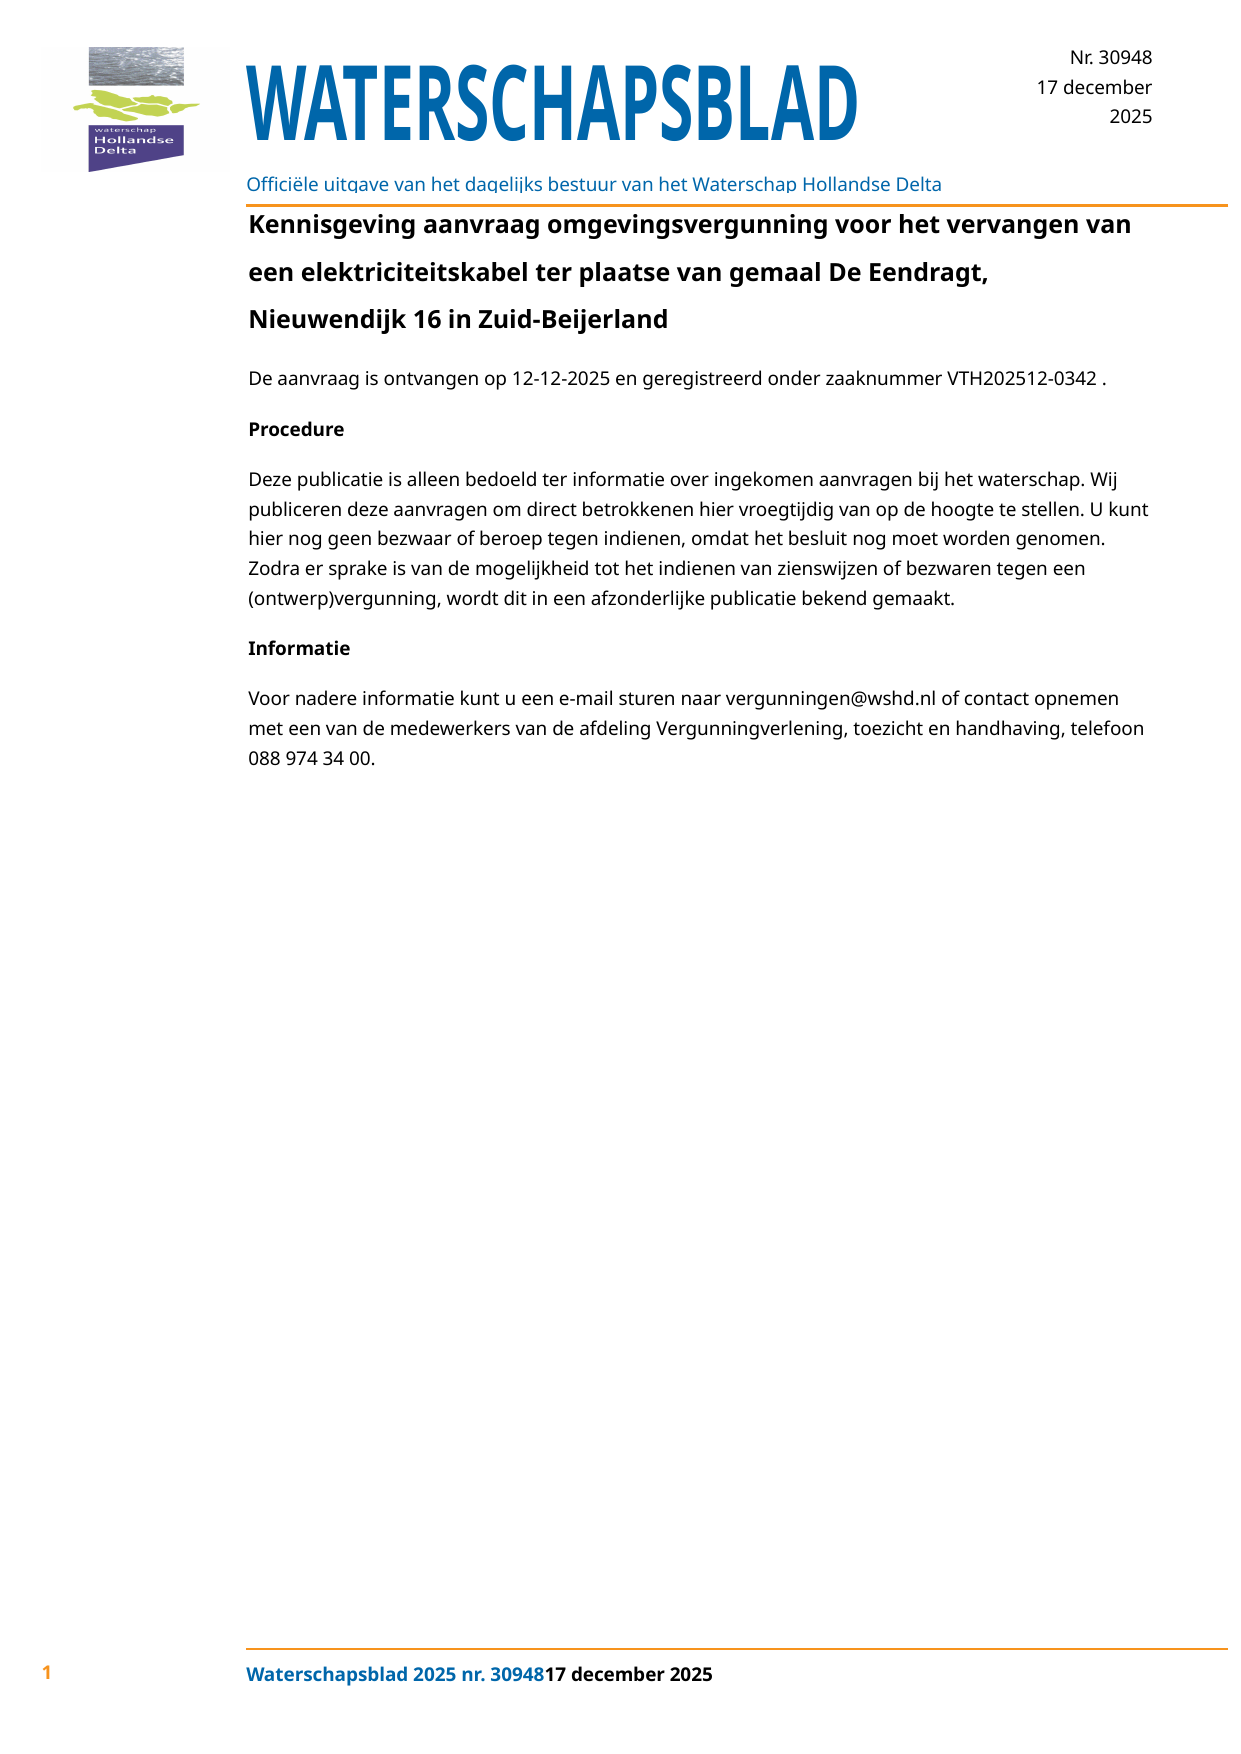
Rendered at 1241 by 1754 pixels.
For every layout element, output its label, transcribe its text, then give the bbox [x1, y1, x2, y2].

picture [41, 47, 231, 172]
text De aanvraag is ontvangen op 12-12-2025 en geregistreerd onder zaaknummer VTH202512-0342 . [248, 366, 1152, 391]
text Deze publicatie is alleen bedoeld ter informatie over ingekomen aanvragen bij het waterschap. Wij publiceren deze aanvragen om direct betrokkenen hier vroegtijdig van op de hoogte te stellen. U kunt hier nog geen bezwaar of beroep tegen indienen, omdat het besluit nog moet worden genomen. Zodra er sprake is van de mogelijkheid tot het indienen van zienswijzen of bezwaren tegen een (ontwerp)vergunning, wordt dit in een afzonderlijke publicatie bekend gemaakt. [248, 466, 1152, 610]
text Informatie [248, 635, 1152, 661]
text Procedure [248, 416, 1152, 442]
text Kennisgeving aanvraag omgevingsvergunning voor het vervangen van een elektriciteitskabel ter plaatse van gemaal De Eendragt, Nieuwendijk 16 in Zuid-Beijerland [248, 207, 1152, 336]
text Voor nadere informatie kunt u een e-mail sturen naar vergunningen@wshd.nl of contact opnemen met een van de medewerkers van de afdeling Vergunningverlening, toezicht en handhaving, telefoon 088 974 34 00. [248, 686, 1152, 770]
